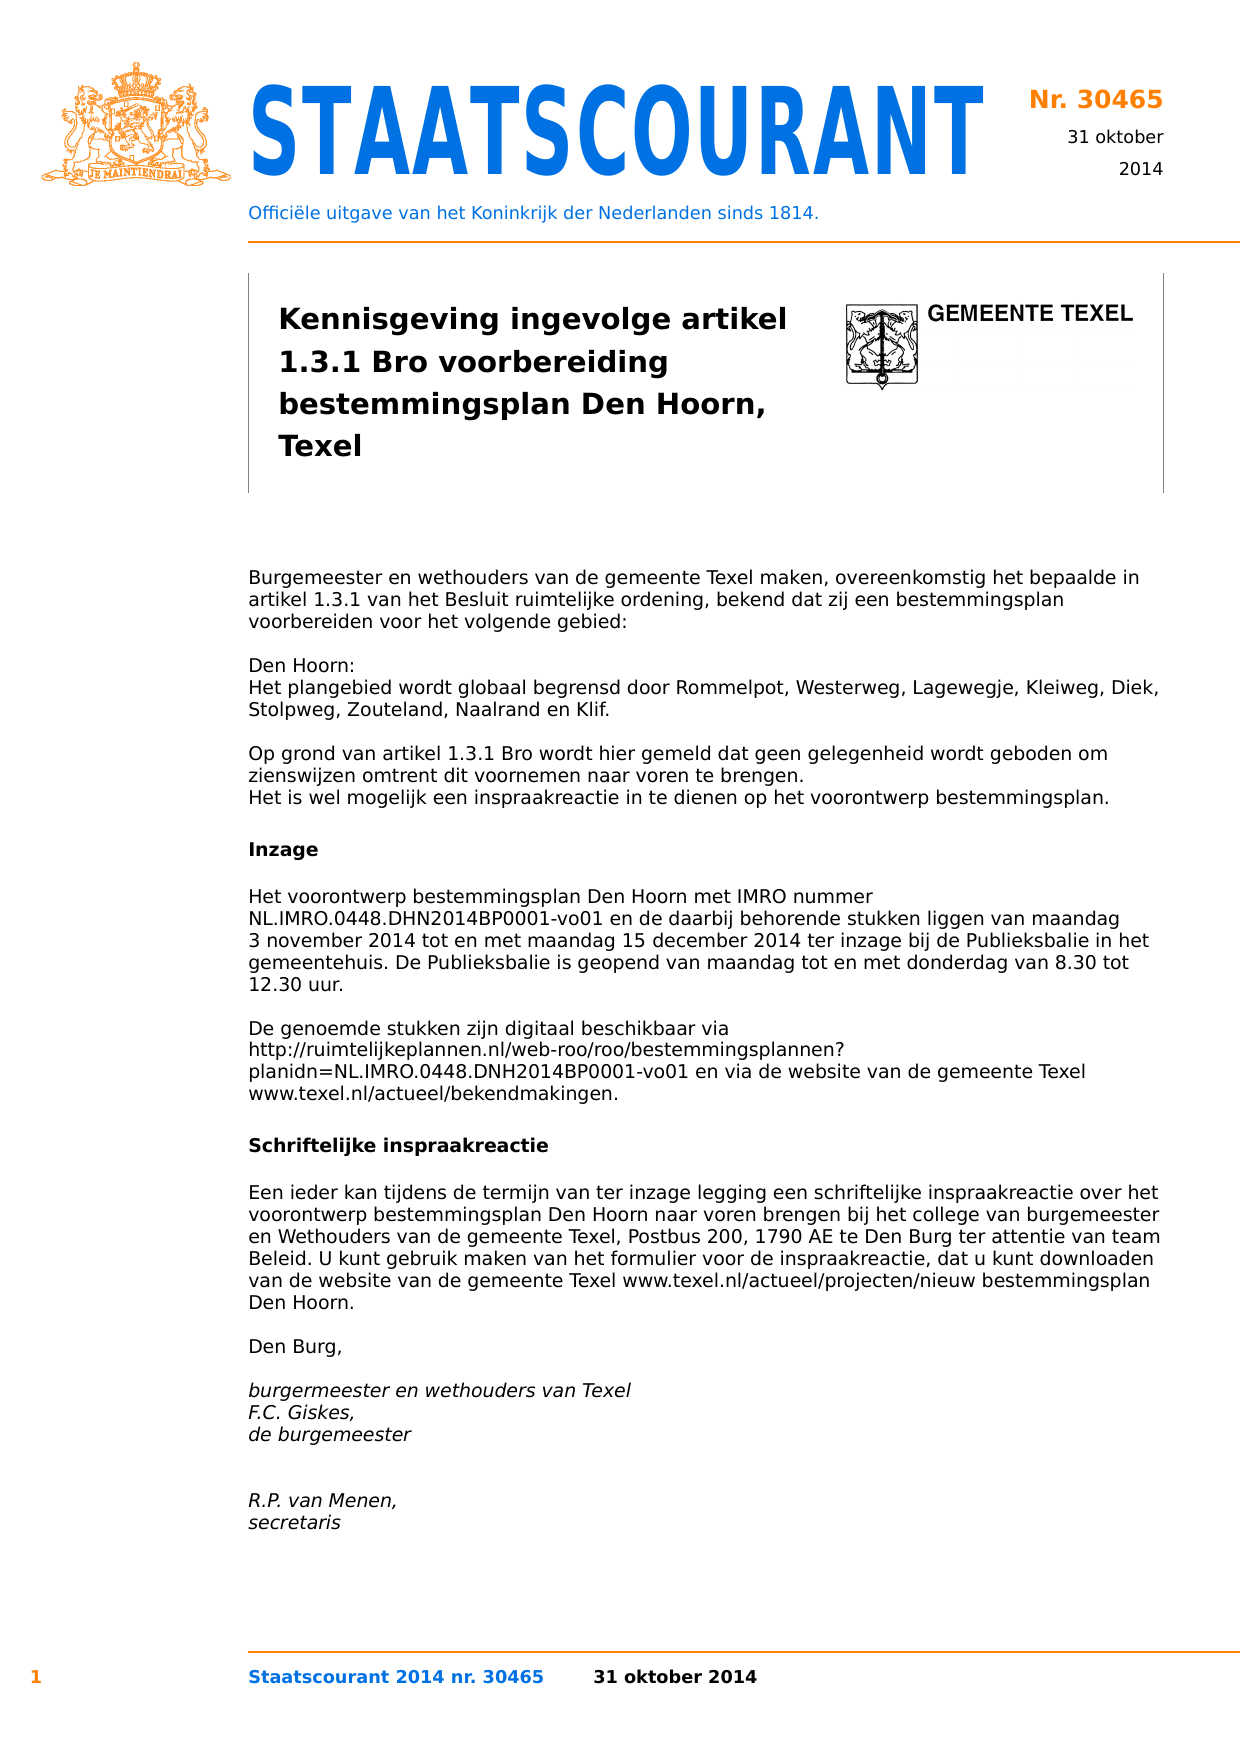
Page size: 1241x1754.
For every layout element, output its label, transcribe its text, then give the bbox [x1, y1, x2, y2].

text Het plangebied wordt globaal begrensd door Rommelpot, Westerweg, Lagewegje, Kleiweg, Diek, Stolpweg, Zouteland, Naalrand en Klif. [248, 677, 1163, 721]
text Burgemeester en wethouders van de gemeente Texel maken, overeenkomstig het bepaalde in artikel 1.3.1 van het Besluit ruimtelijke ordening, bekend dat zij een bestemmingsplan voorbereiden voor het volgende gebied: [248, 567, 1163, 633]
subtitle Kennisgeving ingevolge artikel 1.3.1 Bro voorbereiding bestemmingsplan Den Hoorn, Texel [249, 273, 1163, 493]
text Een ieder kan tijdens de termijn van ter inzage legging een schriftelijke inspraakreactie over het voorontwerp bestemmingsplan Den Hoorn naar voren brengen bij het college van burgemeester en Wethouders van de gemeente Texel, Postbus 200, 1790 AE te Den Burg ter attentie van team Beleid. U kunt gebruik maken van het formulier voor de inspraakreactie, dat u kunt downloaden van de website van de gemeente Texel www.texel.nl/actueel/projecten/nieuw bestemmingsplan Den Hoorn. [248, 1182, 1163, 1314]
table_cell Officiële uitgave van het Koninkrijk der Nederlanden sinds 1814. [248, 203, 1240, 241]
subtitle Schriftelijke inspraakreactie [248, 1135, 1163, 1157]
text burgermeester en wethouders van Texel F.C. Giskes, de burgemeester [248, 1380, 1163, 1446]
picture [41, 62, 231, 186]
text Op grond van artikel 1.3.1 Bro wordt hier gemeld dat geen gelegenheid wordt geboden om zienswijzen omtrent dit voornemen naar voren te brengen. [248, 743, 1163, 787]
text R.P. van Menen, secretaris [248, 1468, 1163, 1534]
table_cell 31 oktober [998, 121, 1240, 153]
table_header STAATSCOURANT [248, 62, 998, 203]
text Het is wel mogelijk een inspraakreactie in te dienen op het voorontwerp bestemmingsplan. [248, 787, 1163, 809]
text Den Burg, [248, 1336, 1163, 1358]
picture [844, 302, 1134, 391]
text Den Hoorn: [248, 655, 1163, 677]
text Het voorontwerp bestemmingsplan Den Hoorn met IMRO nummer NL.IMRO.0448.DHN2014BP0001-vo01 en de daarbij behorende stukken liggen van maandag 3 november 2014 tot en met maandag 15 december 2014 ter inzage bij de Publieksbalie in het gemeentehuis. De Publieksbalie is geopend van maandag tot en met donderdag van 8.30 tot 12.30 uur. [248, 886, 1163, 996]
text De genoemde stukken zijn digitaal beschikbaar via http://ruimtelijkeplannen.nl/web-roo/roo/bestemmingsplannen?planidn=NL.IMRO.0448.DNH2014BP0001-vo01 en via de website van de gemeente Texel www.texel.nl/actueel/bekendmakingen. [248, 1017, 1163, 1105]
table_header [25, 62, 248, 241]
table_cell 2014 [998, 153, 1240, 203]
subtitle Inzage [248, 839, 1163, 861]
table_header Nr. 30465 [998, 62, 1240, 121]
